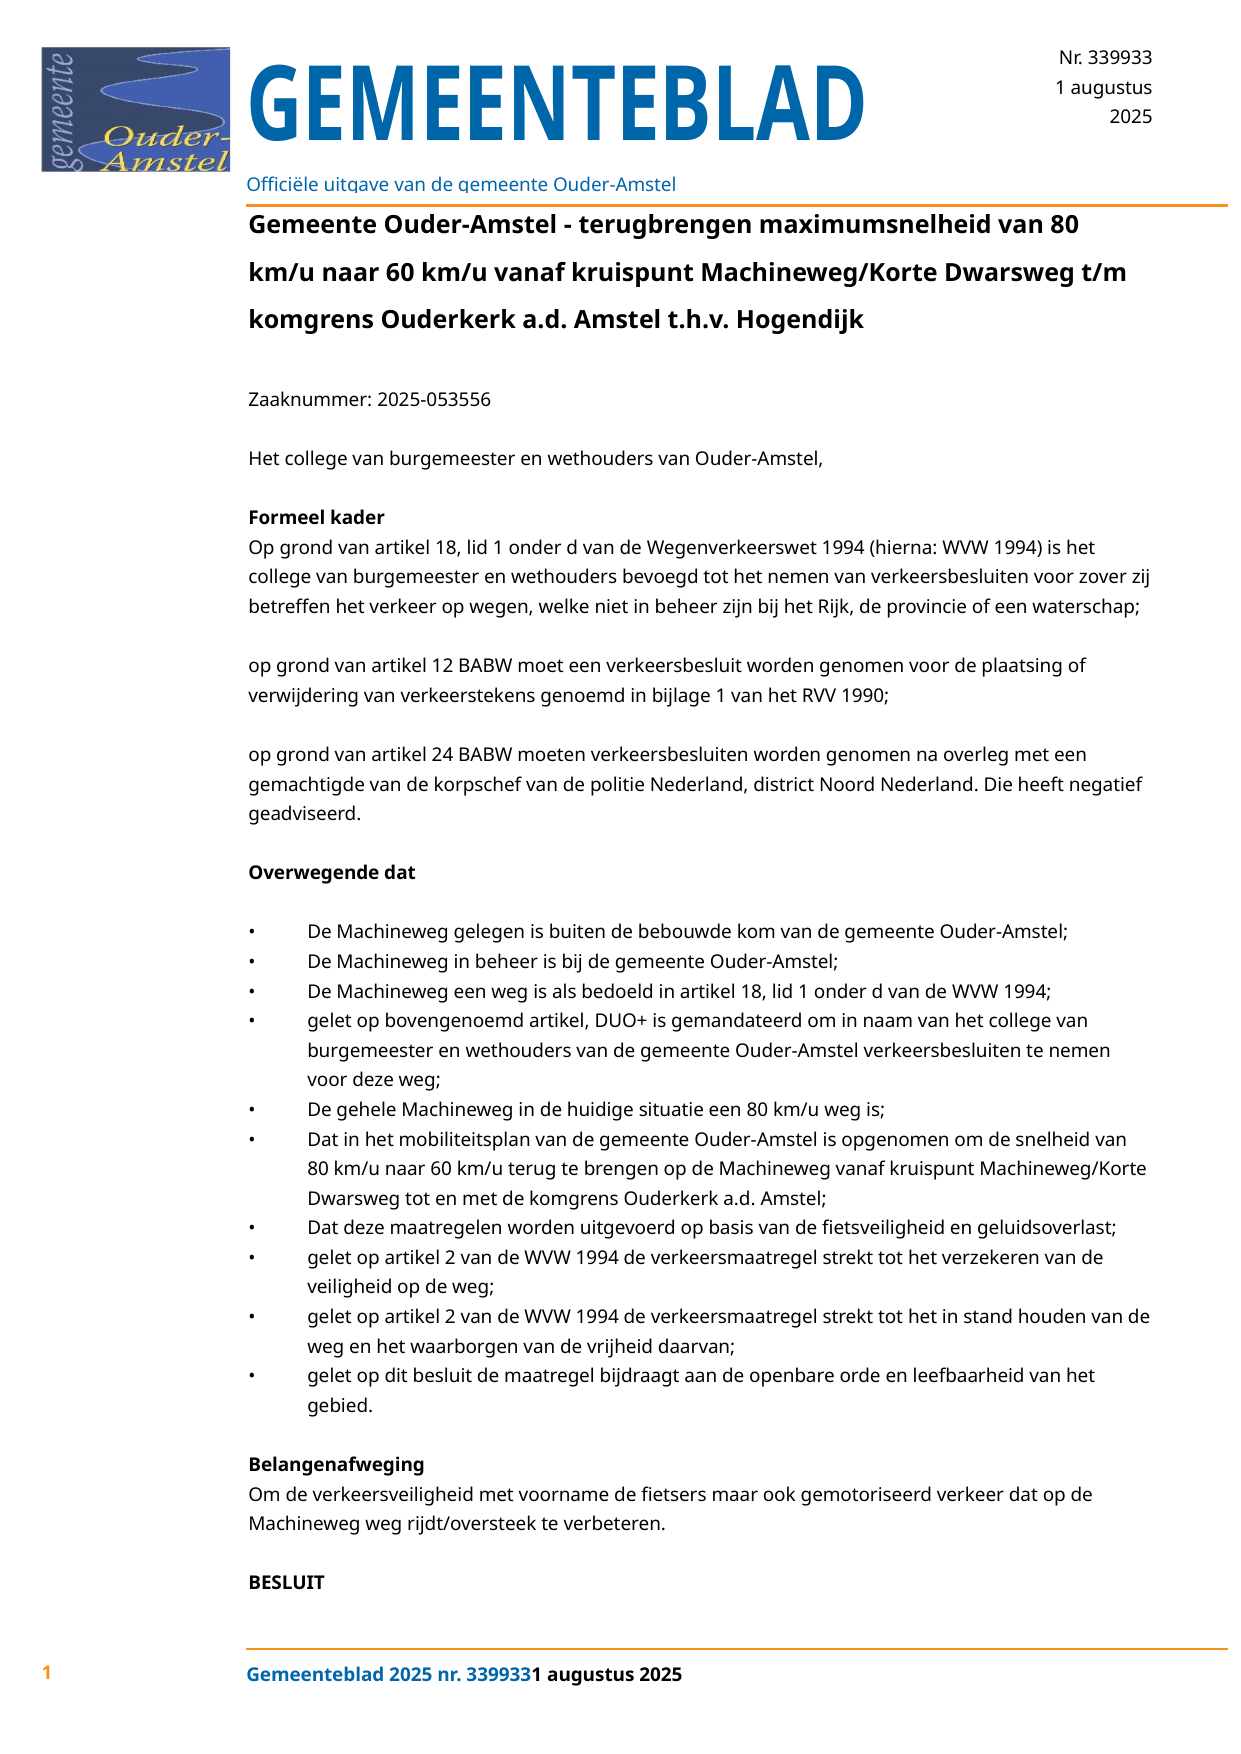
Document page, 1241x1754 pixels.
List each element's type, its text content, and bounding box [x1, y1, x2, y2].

list De Machineweg gelegen is buiten de bebouwde kom van de gemeente Ouder-Amstel; [248, 919, 1152, 944]
list De Machineweg in beheer is bij de gemeente Ouder-Amstel; [248, 948, 1152, 974]
list gelet op artikel 2 van de WVW 1994 de verkeersmaatregel strekt tot het in stand houden van de weg en het waarborgen van de vrijheid daarvan; [248, 1303, 1152, 1359]
text Op grond van artikel 18, lid 1 onder d van de Wegenverkeerswet 1994 (hierna: WVW 1994) is het college van burgemeester en wethouders bevoegd tot het nemen van verkeersbesluiten voor zover zij betreffen het verkeer op wegen, welke niet in beheer zijn bij het Rijk, de provincie of een waterschap; [248, 534, 1152, 619]
text Overwegende dat [248, 859, 1152, 885]
text op grond van artikel 12 BABW moet een verkeersbesluit worden genomen voor de plaatsing of verwijdering van verkeerstekens genoemd in bijlage 1 van het RVV 1990; [248, 652, 1152, 708]
text Belangenafweging [248, 1451, 1152, 1477]
text op grond van artikel 24 BABW moeten verkeersbesluiten worden genomen na overleg met een gemachtigde van de korpschef van de politie Nederland, district Noord Nederland. Die heeft negatief geadviseerd. [248, 741, 1152, 826]
text BESLUIT [248, 1569, 1152, 1595]
picture [41, 47, 231, 172]
list gelet op bovengenoemd artikel, DUO+ is gemandateerd om in naam van het college van burgemeester en wethouders van de gemeente Ouder-Amstel verkeersbesluiten te nemen voor deze weg; [248, 1007, 1152, 1092]
text Het college van burgemeester en wethouders van Ouder-Amstel, [248, 445, 1152, 471]
text Formeel kader [248, 504, 1152, 530]
list gelet op dit besluit de maatregel bijdraagt aan de openbare orde en leefbaarheid van het gebied. [248, 1362, 1152, 1418]
list gelet op artikel 2 van de WVW 1994 de verkeersmaatregel strekt tot het verzekeren van de veiligheid op de weg; [248, 1244, 1152, 1299]
list Dat in het mobiliteitsplan van de gemeente Ouder-Amstel is opgenomen om de snelheid van 80 km/u naar 60 km/u terug te brengen op de Machineweg vanaf kruispunt Machineweg/Korte Dwarsweg tot en met de komgrens Ouderkerk a.d. Amstel; [248, 1126, 1152, 1211]
list Dat deze maatregelen worden uitgevoerd op basis van de fietsveiligheid en geluidsoverlast; [248, 1214, 1152, 1240]
text Zaaknummer: 2025-053556 [248, 386, 1152, 412]
list De gehele Machineweg in de huidige situatie een 80 km/u weg is; [248, 1096, 1152, 1122]
text Om de verkeersveiligheid met voorname de fietsers maar ook gemotoriseerd verkeer dat op de Machineweg weg rijdt/oversteek te verbeteren. [248, 1481, 1152, 1536]
list De Machineweg een weg is als bedoeld in artikel 18, lid 1 onder d van de WVW 1994; [248, 978, 1152, 1004]
text Gemeente Ouder-Amstel - terugbrengen maximumsnelheid van 80 km/u naar 60 km/u vanaf kruispunt Machineweg/Korte Dwarsweg t/m komgrens Ouderkerk a.d. Amstel t.h.v. Hogendijk [248, 207, 1152, 336]
